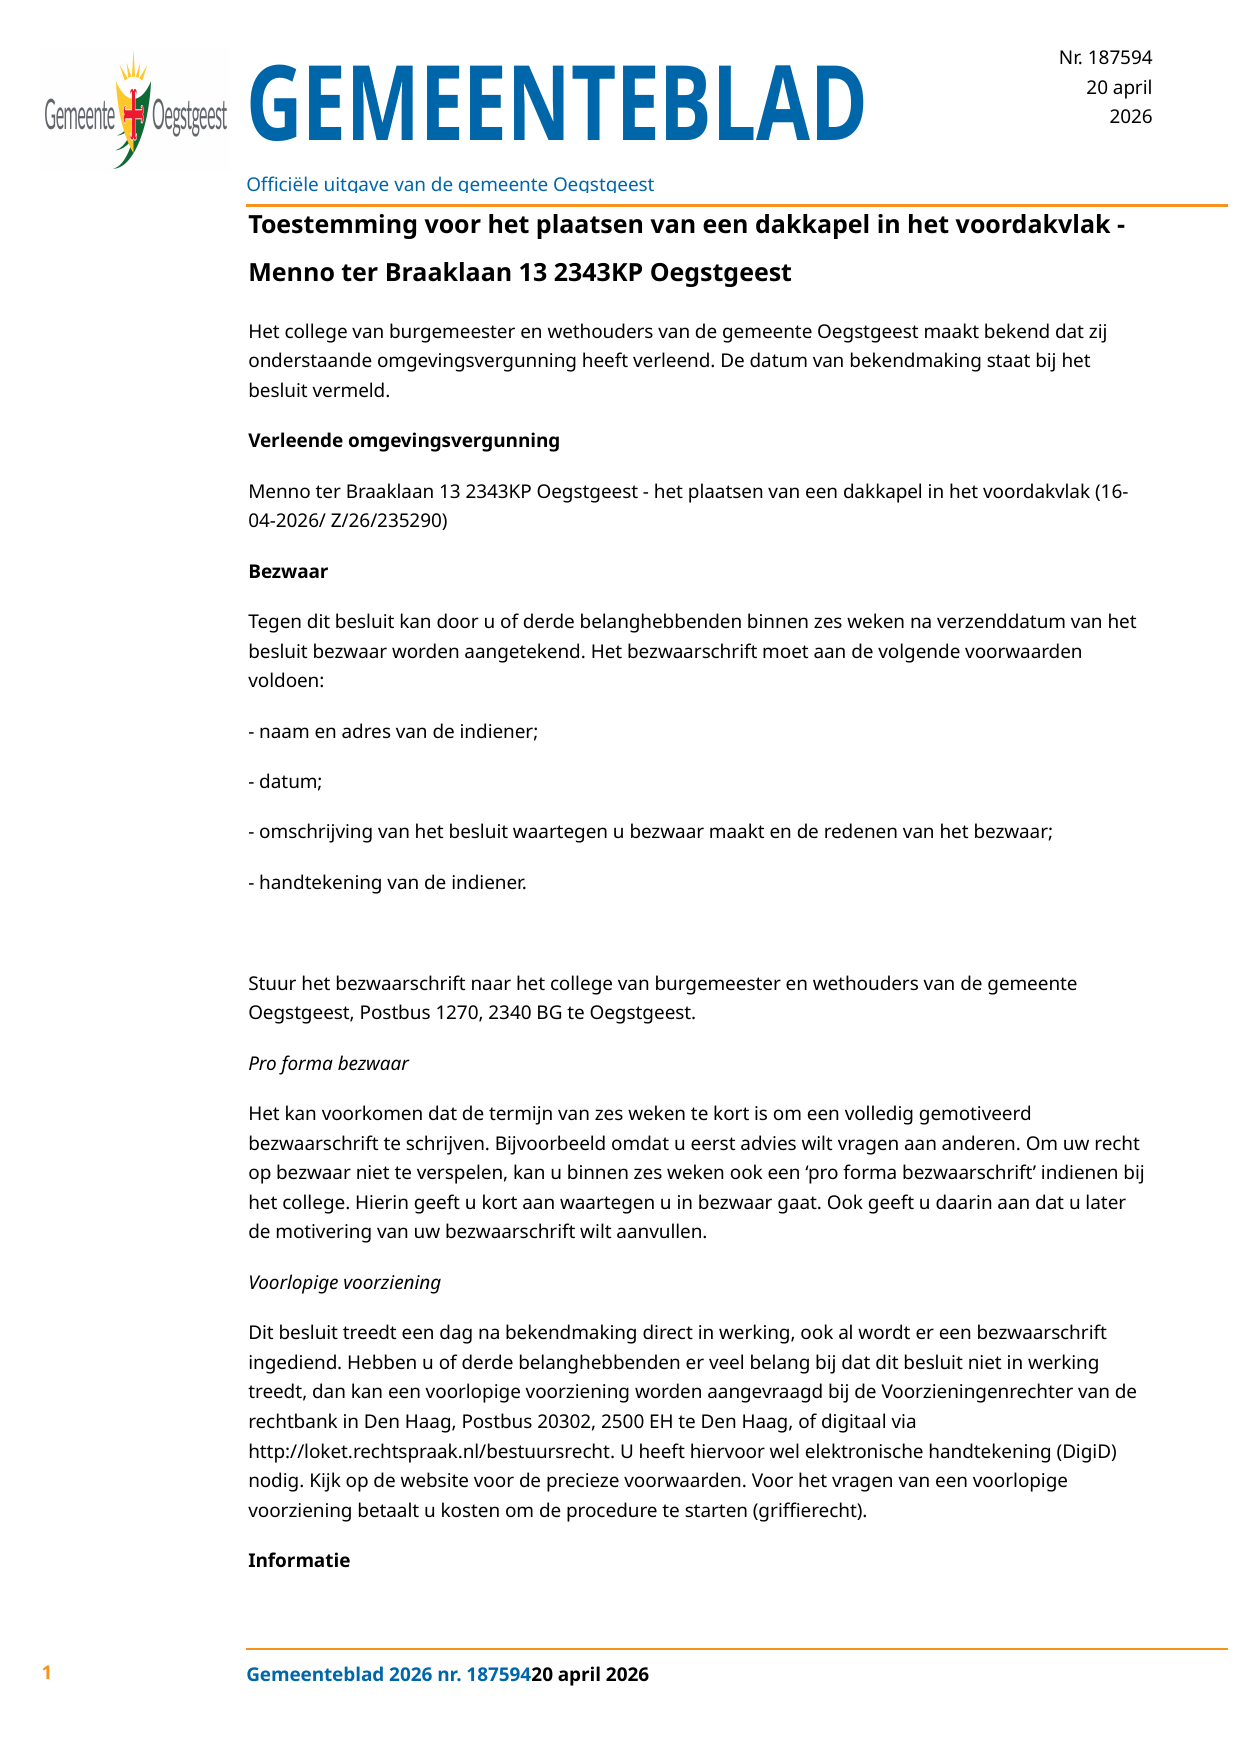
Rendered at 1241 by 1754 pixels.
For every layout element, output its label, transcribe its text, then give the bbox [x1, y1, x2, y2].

text - naam en adres van de indiener; [248, 718, 1152, 744]
text Dit besluit treedt een dag na bekendmaking direct in werking, ook al wordt er een bezwaarschrift ingediend. Hebben u of derde belanghebbenden er veel belang bij dat dit besluit niet in werking treedt, dan kan een voorlopige voorziening worden aangevraagd bij de Voorzieningenrechter van de rechtbank in Den Haag, Postbus 20302, 2500 EH te Den Haag, of digitaal via http://loket.rechtspraak.nl/bestuursrecht. U heeft hiervoor wel elektronische handtekening (DigiD) nodig. Kijk op de website voor de precieze voorwaarden. Voor het vragen van een voorlopige voorziening betaalt u kosten om de procedure te starten (griffierecht). [248, 1319, 1152, 1523]
text Verleende omgevingsvergunning [248, 427, 1152, 453]
text - omschrijving van het besluit waartegen u bezwaar maakt en de redenen van het bezwaar; [248, 819, 1152, 844]
text Bezwaar [248, 558, 1152, 584]
text Informatie [248, 1547, 1152, 1573]
text Voorlopige voorziening [248, 1269, 1152, 1295]
text Stuur het bezwaarschrift naar het college van burgemeester en wethouders van de gemeente Oegstgeest, Postbus 1270, 2340 BG te Oegstgeest. [248, 970, 1152, 1025]
text Het college van burgemeester en wethouders van de gemeente Oegstgeest maakt bekend dat zij onderstaande omgevingsvergunning heeft verleend. De datum van bekendmaking staat bij het besluit vermeld. [248, 318, 1152, 403]
text Menno ter Braaklaan 13 2343KP Oegstgeest - het plaatsen van een dakkapel in het voordakvlak (16-04-2026/ Z/26/235290) [248, 478, 1152, 533]
text Toestemming voor het plaatsen van een dakkapel in het voordakvlak - Menno ter Braaklaan 13 2343KP Oegstgeest [248, 207, 1152, 288]
text Het kan voorkomen dat de termijn van zes weken te kort is om een volledig gemotiveerd bezwaarschrift te schrijven. Bijvoorbeeld omdat u eerst advies wilt vragen aan anderen. Om uw recht op bezwaar niet te verspelen, kan u binnen zes weken ook een ‘pro forma bezwaarschrift’ indienen bij het college. Hierin geeft u kort aan waartegen u in bezwaar gaat. Ook geeft u daarin aan dat u later de motivering van uw bezwaarschrift wilt aanvullen. [248, 1100, 1152, 1244]
text - handtekening van de indiener. [248, 869, 1152, 895]
text - datum; [248, 768, 1152, 794]
text Tegen dit besluit kan door u of derde belanghebbenden binnen zes weken na verzenddatum van het besluit bezwaar worden aangetekend. Het bezwaarschrift moet aan de volgende voorwaarden voldoen: [248, 608, 1152, 693]
text Pro forma bezwaar [248, 1050, 1152, 1076]
picture [41, 47, 231, 172]
